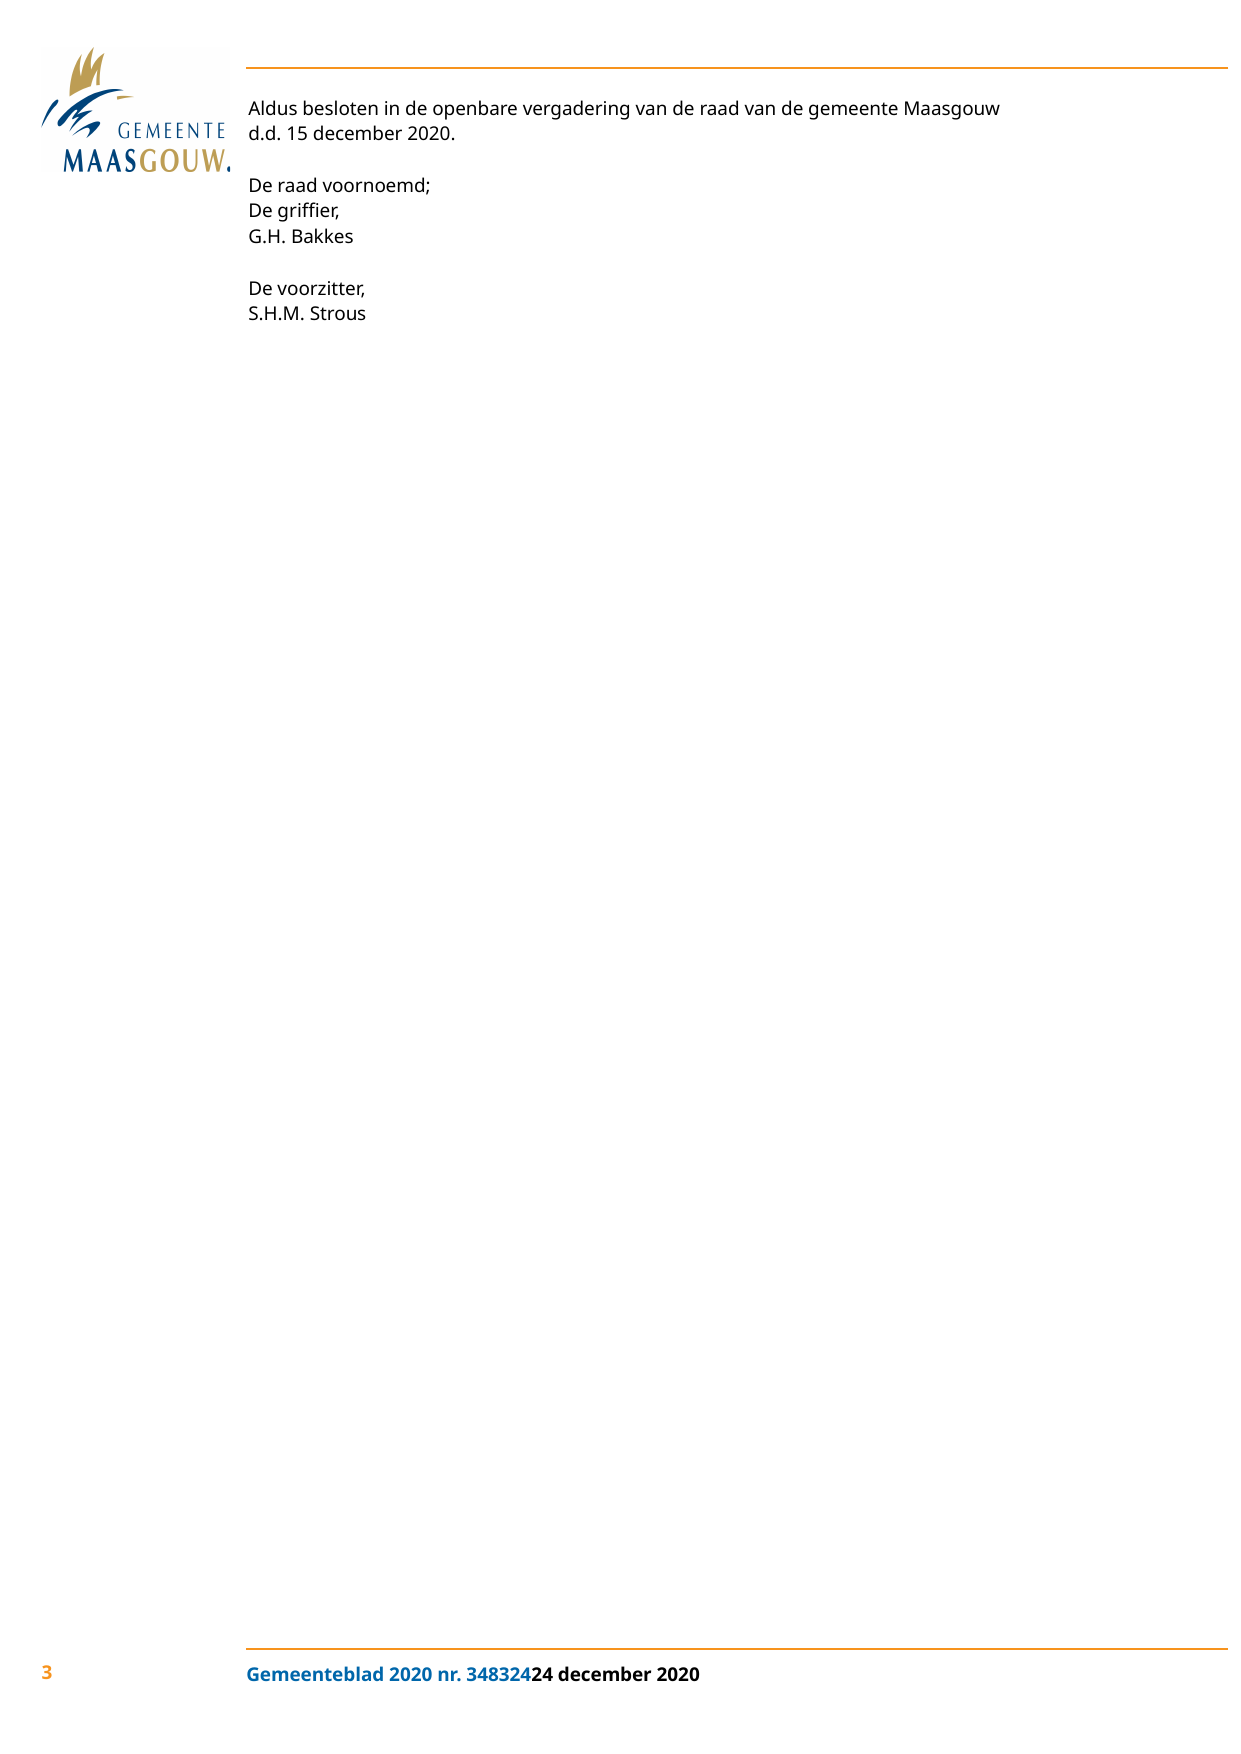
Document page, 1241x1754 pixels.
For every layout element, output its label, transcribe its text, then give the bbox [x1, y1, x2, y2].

text De voorzitter, [248, 275, 1152, 301]
text Aldus besloten in de openbare vergadering van de raad van de gemeente Maasgouw [248, 95, 1152, 121]
text De griffier, [248, 198, 1152, 223]
picture [41, 47, 231, 172]
text d.d. 15 december 2020. [248, 121, 1152, 146]
text G.H. Bakkes [248, 223, 1152, 249]
text De raad voornoemd; [248, 172, 1152, 198]
text S.H.M. Strous [248, 301, 1152, 326]
